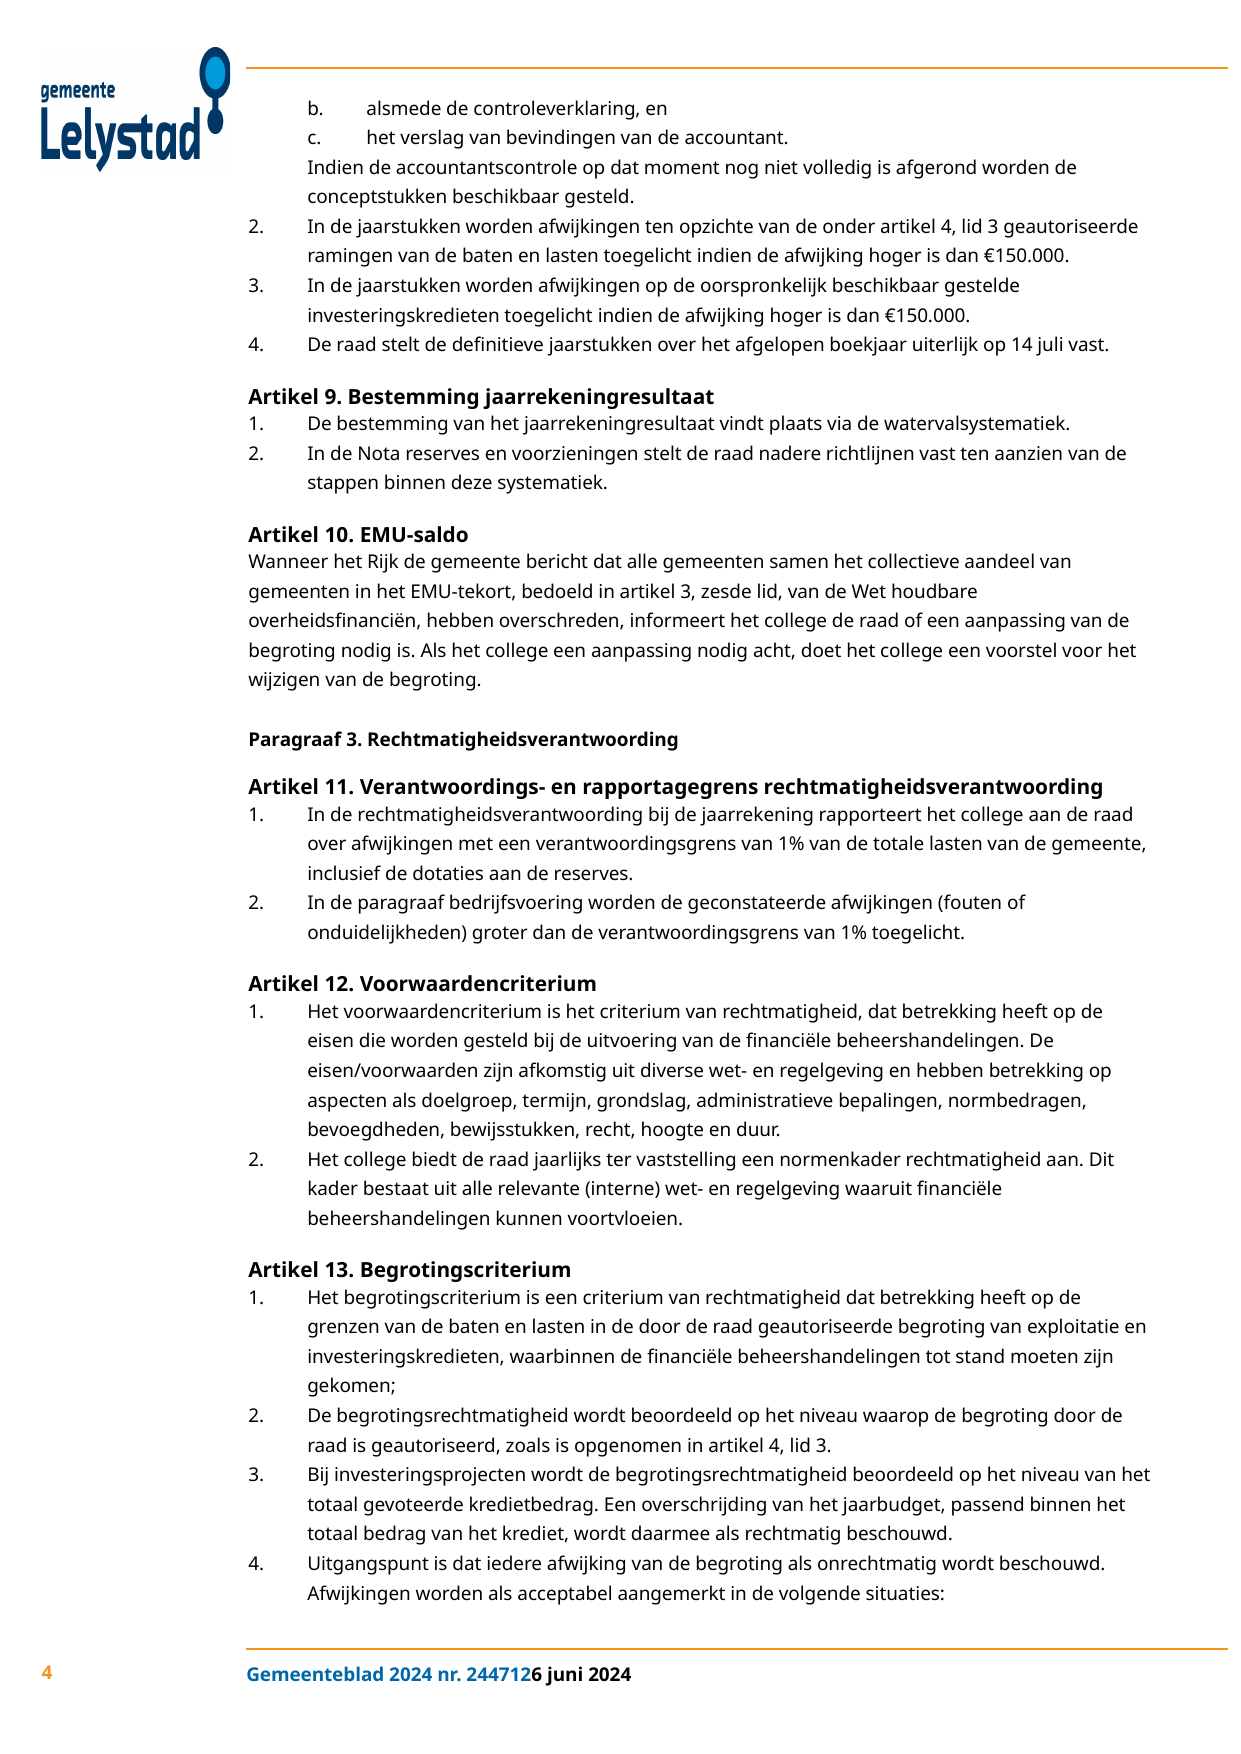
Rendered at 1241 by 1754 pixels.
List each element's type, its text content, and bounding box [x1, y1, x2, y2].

text Paragraaf 3. Rechtmatigheidsverantwoording [248, 726, 1152, 752]
list In de Nota reserves en voorzieningen stelt de raad nadere richtlijnen vast ten aanzien van de stappen binnen deze systematiek. [248, 440, 1152, 495]
list De bestemming van het jaarrekeningresultaat vindt plaats via de watervalsystematiek. [248, 410, 1152, 436]
picture [41, 47, 231, 172]
list De begrotingsrechtmatigheid wordt beoordeeld op het niveau waarop de begroting door de raad is geautoriseerd, zoals is opgenomen in artikel 4, lid 3. [248, 1402, 1152, 1458]
list alsmede de controleverklaring, en [307, 95, 1152, 121]
text Artikel 13. Begrotingscriterium [248, 1256, 1152, 1284]
list Het begrotingscriterium is een criterium van rechtmatigheid dat betrekking heeft op de grenzen van de baten en lasten in de door de raad geautoriseerde begroting van exploitatie en investeringskredieten, waarbinnen de financiële beheershandelingen tot stand moeten zijn gekomen; [248, 1284, 1152, 1398]
text Artikel 11. Verantwoordings- en rapportagegrens rechtmatigheidsverantwoording [248, 772, 1152, 801]
list het verslag van bevindingen van de accountant. [307, 124, 1152, 150]
list Uitgangspunt is dat iedere afwijking van de begroting als onrechtmatig wordt beschouwd. Afwijkingen worden als acceptabel aangemerkt in de volgende situaties: [248, 1550, 1152, 1606]
text Artikel 9. Bestemming jaarrekeningresultaat [248, 382, 1152, 410]
text Artikel 12. Voorwaardencriterium [248, 969, 1152, 998]
list Bij investeringsprojecten wordt de begrotingsrechtmatigheid beoordeeld op het niveau van het totaal gevoteerde kredietbedrag. Een overschrijding van het jaarbudget, passend binnen het totaal bedrag van het krediet, wordt daarmee als rechtmatig beschouwd. [248, 1461, 1152, 1546]
list In de jaarstukken worden afwijkingen op de oorspronkelijk beschikbaar gestelde investeringskredieten toegelicht indien de afwijking hoger is dan €150.000. [248, 272, 1152, 328]
list In de rechtmatigheidsverantwoording bij de jaarrekening rapporteert het college aan de raad over afwijkingen met een verantwoordingsgrens van 1% van de totale lasten van de gemeente, inclusief de dotaties aan de reserves. [248, 801, 1152, 886]
list Indien de accountantscontrole op dat moment nog niet volledig is afgerond worden de conceptstukken beschikbaar gesteld. [248, 154, 1152, 209]
list De raad stelt de definitieve jaarstukken over het afgelopen boekjaar uiterlijk op 14 juli vast. [248, 331, 1152, 357]
list Het voorwaardencriterium is het criterium van rechtmatigheid, dat betrekking heeft op de eisen die worden gesteld bij de uitvoering van de financiële beheershandelingen. De eisen/voorwaarden zijn afkomstig uit diverse wet- en regelgeving en hebben betrekking op aspecten als doelgroep, termijn, grondslag, administratieve bepalingen, normbedragen, bevoegdheden, bewijsstukken, recht, hoogte en duur. [248, 998, 1152, 1142]
text Wanneer het Rijk de gemeente bericht dat alle gemeenten samen het collectieve aandeel van gemeenten in het EMU-tekort, bedoeld in artikel 3, zesde lid, van de Wet houdbare overheidsfinanciën, hebben overschreden, informeert het college de raad of een aanpassing van de begroting nodig is. Als het college een aanpassing nodig acht, doet het college een voorstel voor het wijzigen van de begroting. [248, 548, 1152, 692]
list Het college biedt de raad jaarlijks ter vaststelling een normenkader rechtmatigheid aan. Dit kader bestaat uit alle relevante (interne) wet- en regelgeving waaruit financiële beheershandelingen kunnen voortvloeien. [248, 1146, 1152, 1231]
text Artikel 10. EMU-saldo [248, 520, 1152, 548]
list In de jaarstukken worden afwijkingen ten opzichte van de onder artikel 4, lid 3 geautoriseerde ramingen van de baten en lasten toegelicht indien de afwijking hoger is dan €150.000. [248, 213, 1152, 268]
list In de paragraaf bedrijfsvoering worden de geconstateerde afwijkingen (fouten of onduidelijkheden) groter dan de verantwoordingsgrens van 1% toegelicht. [248, 889, 1152, 945]
